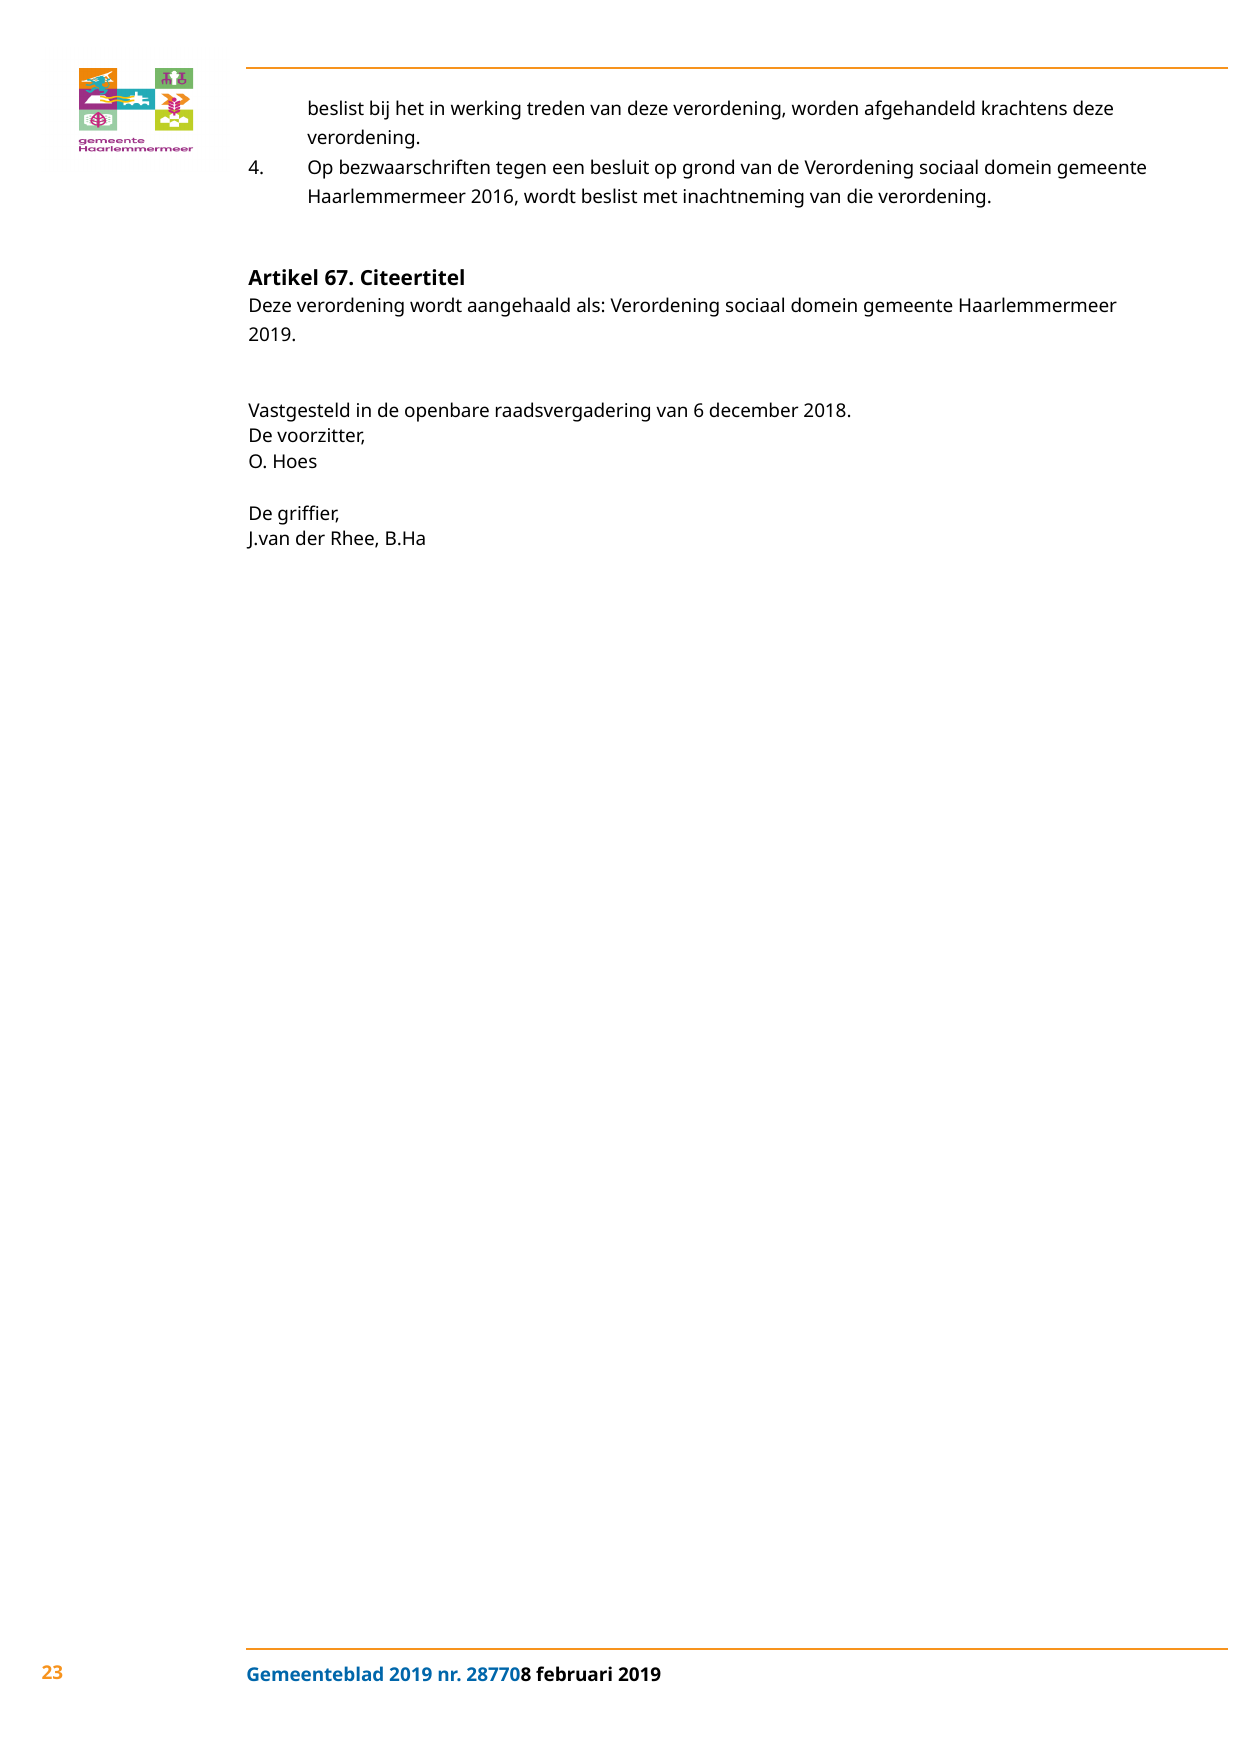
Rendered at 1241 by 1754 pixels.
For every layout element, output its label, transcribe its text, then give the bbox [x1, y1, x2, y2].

text Artikel 67. Citeertitel [248, 263, 1152, 292]
picture [41, 47, 231, 172]
list beslist bij het in werking treden van deze verordening, worden afgehandeld krachtens deze verordening. [248, 95, 1152, 150]
list Op bezwaarschriften tegen een besluit op grond van de Verordening sociaal domein gemeente Haarlemmermeer 2016, wordt beslist met inachtneming van die verordening. [248, 154, 1152, 209]
text De voorzitter, [248, 422, 1152, 448]
text De griffier, [248, 500, 1152, 525]
text J.van der Rhee, B.Ha [248, 525, 1152, 551]
text Deze verordening wordt aangehaald als: Verordening sociaal domein gemeente Haarlemmermeer 2019. [248, 292, 1152, 347]
text O. Hoes [248, 448, 1152, 474]
text Vastgesteld in de openbare raadsvergadering van 6 december 2018. [248, 397, 1152, 422]
